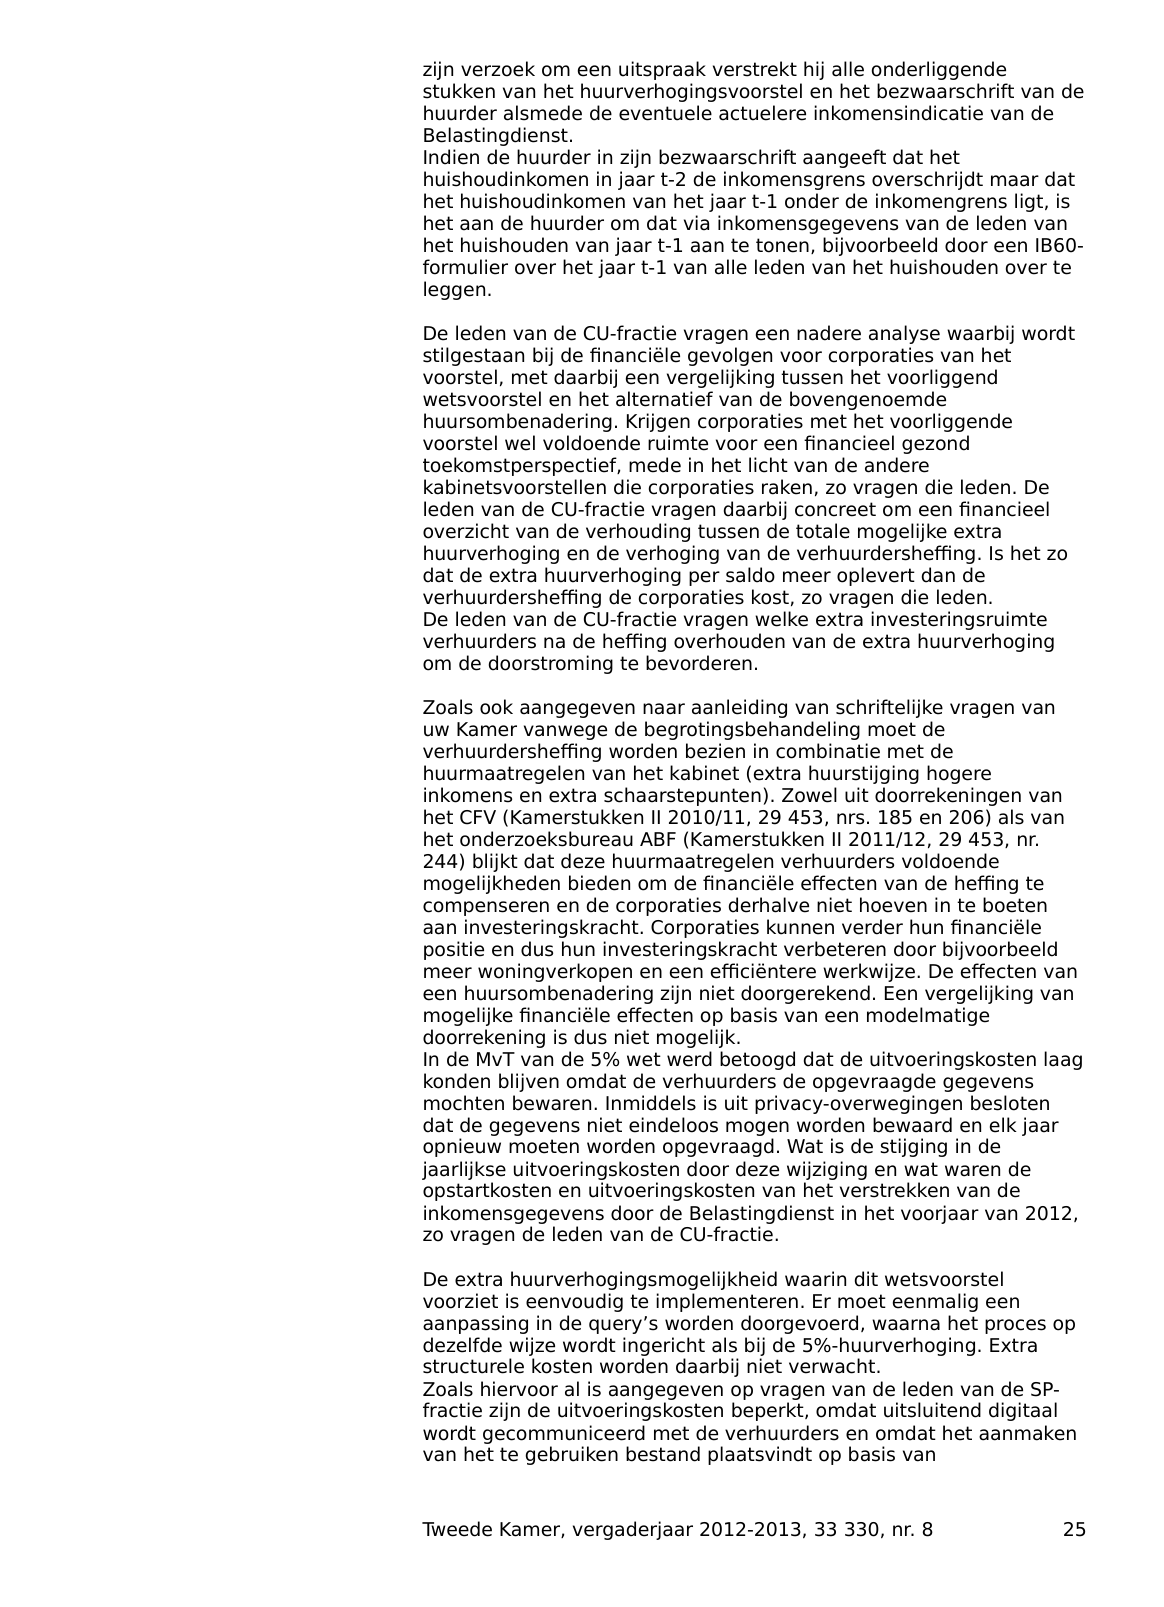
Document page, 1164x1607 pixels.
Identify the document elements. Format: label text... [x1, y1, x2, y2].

text Zoals hiervoor al is aangegeven op vragen van de leden van de SP-fractie zijn de uitvoeringskosten beperkt, omdat uitsluitend digitaal wordt gecommuniceerd met de verhuurders en omdat het aanmaken van het te gebruiken bestand plaatsvindt op basis van [422, 1378, 1087, 1466]
text Indien de huurder in zijn bezwaarschrift aangeeft dat het huishoudinkomen in jaar t-2 de inkomensgrens overschrijdt maar dat het huishoudinkomen van het jaar t-1 onder de inkomengrens ligt, is het aan de huurder om dat via inkomensgegevens van de leden van het huishouden van jaar t-1 aan te tonen, bijvoorbeeld door een IB60-formulier over het jaar t-1 van alle leden van het huishouden over te leggen. [422, 147, 1087, 301]
text De leden van de CU-fractie vragen een nadere analyse waarbij wordt stilgestaan bij de financiële gevolgen voor corporaties van het voorstel, met daarbij een vergelijking tussen het voorliggend wetsvoorstel en het alternatief van de bovengenoemde huursombenadering. Krijgen corporaties met het voorliggende voorstel wel voldoende ruimte voor een financieel gezond toekomstperspectief, mede in het licht van de andere kabinetsvoorstellen die corporaties raken, zo vragen die leden. De leden van de CU-fractie vragen daarbij concreet om een financieel overzicht van de verhouding tussen de totale mogelijke extra huurverhoging en de verhoging van de verhuurdersheffing. Is het zo dat de extra huurverhoging per saldo meer oplevert dan de verhuurdersheffing de corporaties kost, zo vragen die leden. [422, 323, 1087, 609]
text In de MvT van de 5% wet werd betoogd dat de uitvoeringskosten laag konden blijven omdat de verhuurders de opgevraagde gegevens mochten bewaren. Inmiddels is uit privacy-overwegingen besloten dat de gegevens niet eindeloos mogen worden bewaard en elk jaar opnieuw moeten worden opgevraagd. Wat is de stijging in de jaarlijkse uitvoeringskosten door deze wijziging en wat waren de opstartkosten en uitvoeringskosten van het verstrekken van de inkomensgegevens door de Belastingdienst in het voorjaar van 2012, zo vragen de leden van de CU-fractie. [422, 1048, 1087, 1246]
text Zoals ook aangegeven naar aanleiding van schriftelijke vragen van uw Kamer vanwege de begrotingsbehandeling moet de verhuurdersheffing worden bezien in combinatie met de huurmaatregelen van het kabinet (extra huurstijging hogere inkomens en extra schaarstepunten). Zowel uit doorrekeningen van het CFV (Kamerstukken II 2010/11, 29 453, nrs. 185 en 206) als van het onderzoeksbureau ABF (Kamerstukken II 2011/12, 29 453, nr. 244) blijkt dat deze huurmaatregelen verhuurders voldoende mogelijkheden bieden om de financiële effecten van de heffing te compenseren en de corporaties derhalve niet hoeven in te boeten aan investeringskracht. Corporaties kunnen verder hun financiële positie en dus hun investeringskracht verbeteren door bijvoorbeeld meer woningverkopen en een efficiëntere werkwijze. De effecten van een huursombenadering zijn niet doorgerekend. Een vergelijking van mogelijke financiële effecten op basis van een modelmatige doorrekening is dus niet mogelijk. [422, 697, 1087, 1048]
text De extra huurverhogingsmogelijkheid waarin dit wetsvoorstel voorziet is eenvoudig te implementeren. Er moet eenmalig een aanpassing in de query’s worden doorgevoerd, waarna het proces op dezelfde wijze wordt ingericht als bij de 5%-huurverhoging. Extra structurele kosten worden daarbij niet verwacht. [422, 1268, 1087, 1378]
text De leden van de CU-fractie vragen welke extra investeringsruimte verhuurders na de heffing overhouden van de extra huurverhoging om de doorstroming te bevorderen. [422, 609, 1087, 675]
text zijn verzoek om een uitspraak verstrekt hij alle onderliggende stukken van het huurverhogingsvoorstel en het bezwaarschrift van de huurder alsmede de eventuele actuelere inkomensindicatie van de Belastingdienst. [422, 59, 1087, 147]
